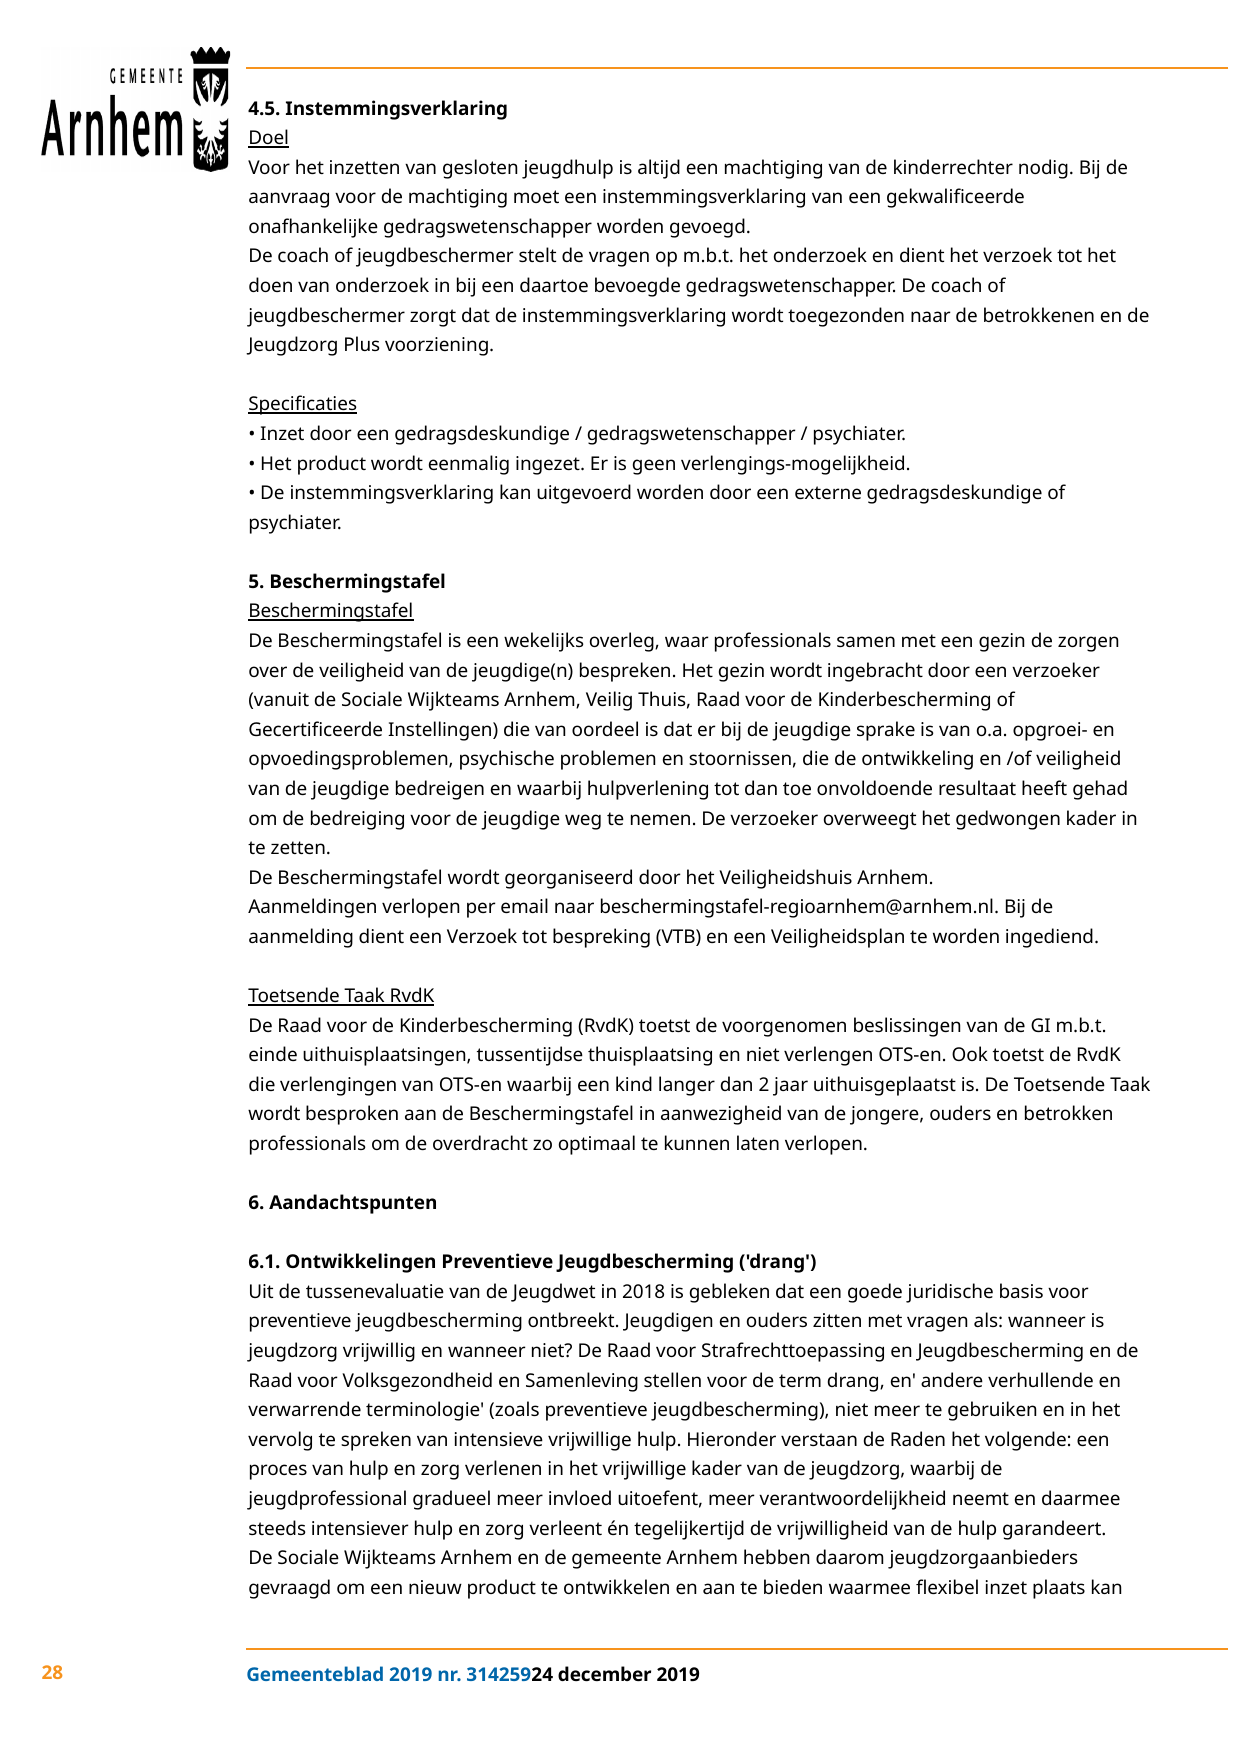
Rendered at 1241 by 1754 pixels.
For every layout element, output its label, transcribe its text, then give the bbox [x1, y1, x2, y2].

text 4.5. Instemmingsverklaring [248, 95, 1152, 121]
picture [41, 47, 231, 172]
text Doel [248, 124, 1152, 150]
text 5. Beschermingstafel [248, 568, 1152, 594]
text De Beschermingstafel is een wekelijks overleg, waar professionals samen met een gezin de zorgen over de veiligheid van de jeugdige(n) bespreken. Het gezin wordt ingebracht door een verzoeker (vanuit de Sociale Wijkteams Arnhem, Veilig Thuis, Raad voor de Kinderbescherming of Gecertificeerde Instellingen) die van oordeel is dat er bij de jeugdige sprake is van o.a. opgroei- en opvoedingsproblemen, psychische problemen en stoornissen, die de ontwikkeling en /of veiligheid van de jeugdige bedreigen en waarbij hulpverlening tot dan toe onvoldoende resultaat heeft gehad om de bedreiging voor de jeugdige weg te nemen. De verzoeker overweegt het gedwongen kader in te zetten. [248, 627, 1152, 860]
text De Beschermingstafel wordt georganiseerd door het Veiligheidshuis Arnhem. [248, 864, 1152, 890]
text 6. Aandachtspunten [248, 1189, 1152, 1215]
text Specificaties [248, 391, 1152, 416]
text Uit de tussenevaluatie van de Jeugdwet in 2018 is gebleken dat een goede juridische basis voor preventieve jeugdbescherming ontbreekt. Jeugdigen en ouders zitten met vragen als: wanneer is jeugdzorg vrijwillig en wanneer niet? De Raad voor Strafrechttoepassing en Jeugdbescherming en de Raad voor Volksgezondheid en Samenleving stellen voor de term drang, en' andere verhullende en verwarrende terminologie' (zoals preventieve jeugdbescherming), niet meer te gebruiken en in het vervolg te spreken van intensieve vrijwillige hulp. Hieronder verstaan de Raden het volgende: een proces van hulp en zorg verlenen in het vrijwillige kader van de jeugdzorg, waarbij de jeugdprofessional gradueel meer invloed uitoefent, meer verantwoordelijkheid neemt en daarmee steeds intensiever hulp en zorg verleent én tegelijkertijd de vrijwilligheid van de hulp garandeert. [248, 1278, 1152, 1541]
text Beschermingstafel [248, 598, 1152, 623]
text • Inzet door een gedragsdeskundige / gedragswetenschapper / psychiater. [248, 420, 1152, 446]
text Toetsende Taak RvdK [248, 982, 1152, 1008]
text De Sociale Wijkteams Arnhem en de gemeente Arnhem hebben daarom jeugdzorgaanbieders gevraagd om een nieuw product te ontwikkelen en aan te bieden waarmee flexibel inzet plaats kan [248, 1544, 1152, 1600]
text • Het product wordt eenmalig ingezet. Er is geen verlengings-mogelijkheid. [248, 450, 1152, 476]
text 6.1. Ontwikkelingen Preventieve Jeugdbescherming ('drang') [248, 1248, 1152, 1274]
text Aanmeldingen verlopen per email naar beschermingstafel-regioarnhem@arnhem.nl. Bij de aanmelding dient een Verzoek tot bespreking (VTB) en een Veiligheidsplan te worden ingediend. [248, 893, 1152, 949]
text • De instemmingsverklaring kan uitgevoerd worden door een externe gedragsdeskundige of psychiater. [248, 479, 1152, 535]
text De coach of jeugdbeschermer stelt de vragen op m.b.t. het onderzoek en dient het verzoek tot het doen van onderzoek in bij een daartoe bevoegde gedragswetenschapper. De coach of jeugdbeschermer zorgt dat de instemmingsverklaring wordt toegezonden naar de betrokkenen en de Jeugdzorg Plus voorziening. [248, 243, 1152, 357]
text Voor het inzetten van gesloten jeugdhulp is altijd een machtiging van de kinderrechter nodig. Bij de aanvraag voor de machtiging moet een instemmingsverklaring van een gekwalificeerde onafhankelijke gedragswetenschapper worden gevoegd. [248, 154, 1152, 239]
text De Raad voor de Kinderbescherming (RvdK) toetst de voorgenomen beslissingen van de GI m.b.t. einde uithuisplaatsingen, tussentijdse thuisplaatsing en niet verlengen OTS-en. Ook toetst de RvdK die verlengingen van OTS-en waarbij een kind langer dan 2 jaar uithuisgeplaatst is. De Toetsende Taak wordt besproken aan de Beschermingstafel in aanwezigheid van de jongere, ouders en betrokken professionals om de overdracht zo optimaal te kunnen laten verlopen. [248, 1012, 1152, 1156]
